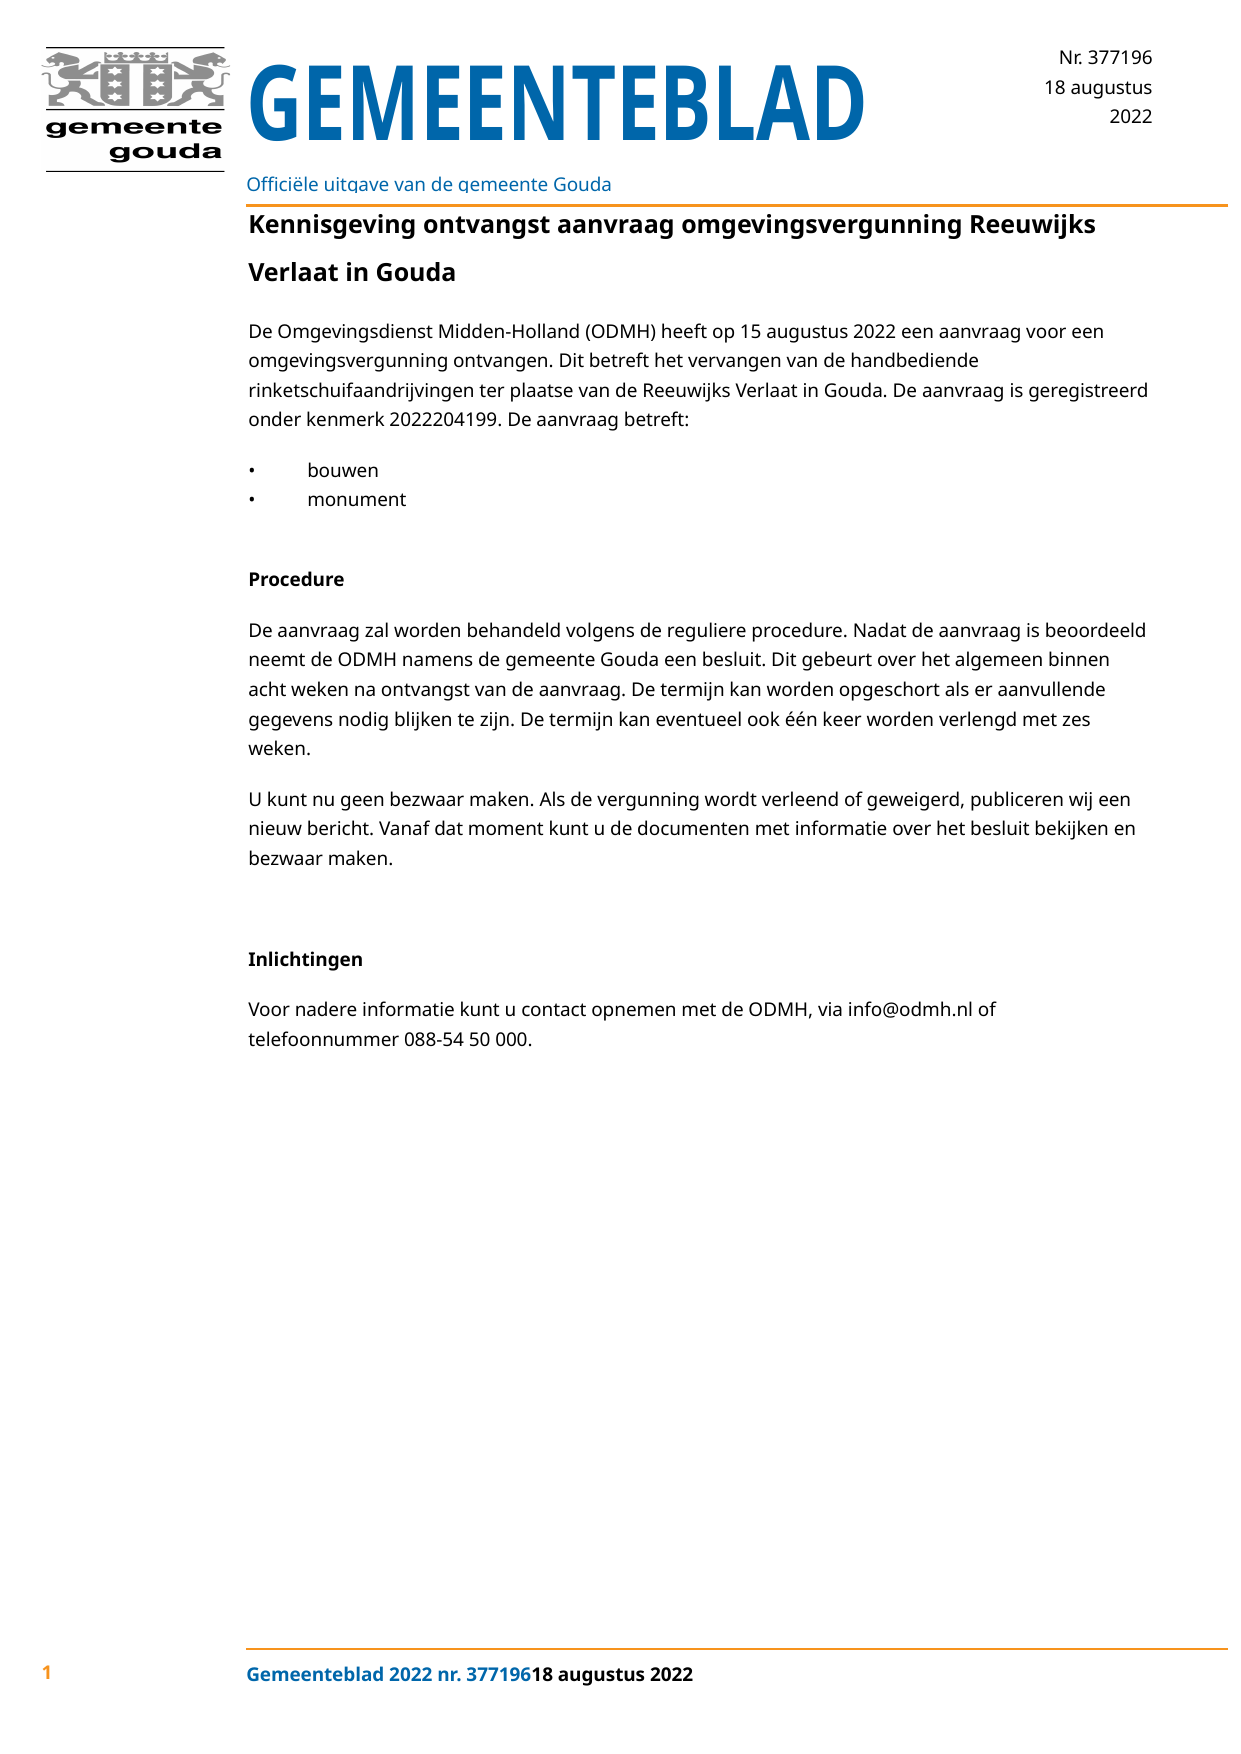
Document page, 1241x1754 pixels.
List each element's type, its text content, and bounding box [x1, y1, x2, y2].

text U kunt nu geen bezwaar maken. Als de vergunning wordt verleend of geweigerd, publiceren wij een nieuw bericht. Vanaf dat moment kunt u de documenten met informatie over het besluit bekijken en bezwaar maken. [248, 786, 1152, 871]
text De aanvraag zal worden behandeld volgens de reguliere procedure. Nadat de aanvraag is beoordeeld neemt de ODMH namens de gemeente Gouda een besluit. Dit gebeurt over het algemeen binnen acht weken na ontvangst van de aanvraag. De termijn kan worden opgeschort als er aanvullende gegevens nodig blijken te zijn. De termijn kan eventueel ook één keer worden verlengd met zes weken. [248, 617, 1152, 761]
list bouwen [248, 457, 1152, 483]
text Procedure [248, 567, 1152, 592]
picture [41, 47, 231, 172]
text Inlichtingen [248, 946, 1152, 972]
text Kennisgeving ontvangst aanvraag omgevingsvergunning Reeuwijks Verlaat in Gouda [248, 207, 1152, 288]
text De Omgevingsdienst Midden-Holland (ODMH) heeft op 15 augustus 2022 een aanvraag voor een omgevingsvergunning ontvangen. Dit betreft het vervangen van de handbediende rinketschuifaandrijvingen ter plaatse van de Reeuwijks Verlaat in Gouda. De aanvraag is geregistreerd onder kenmerk 2022204199. De aanvraag betreft: [248, 318, 1152, 432]
list monument [248, 487, 1152, 512]
text Voor nadere informatie kunt u contact opnemen met de ODMH, via info@odmh.nl of telefoonnummer 088-54 50 000. [248, 996, 1152, 1052]
